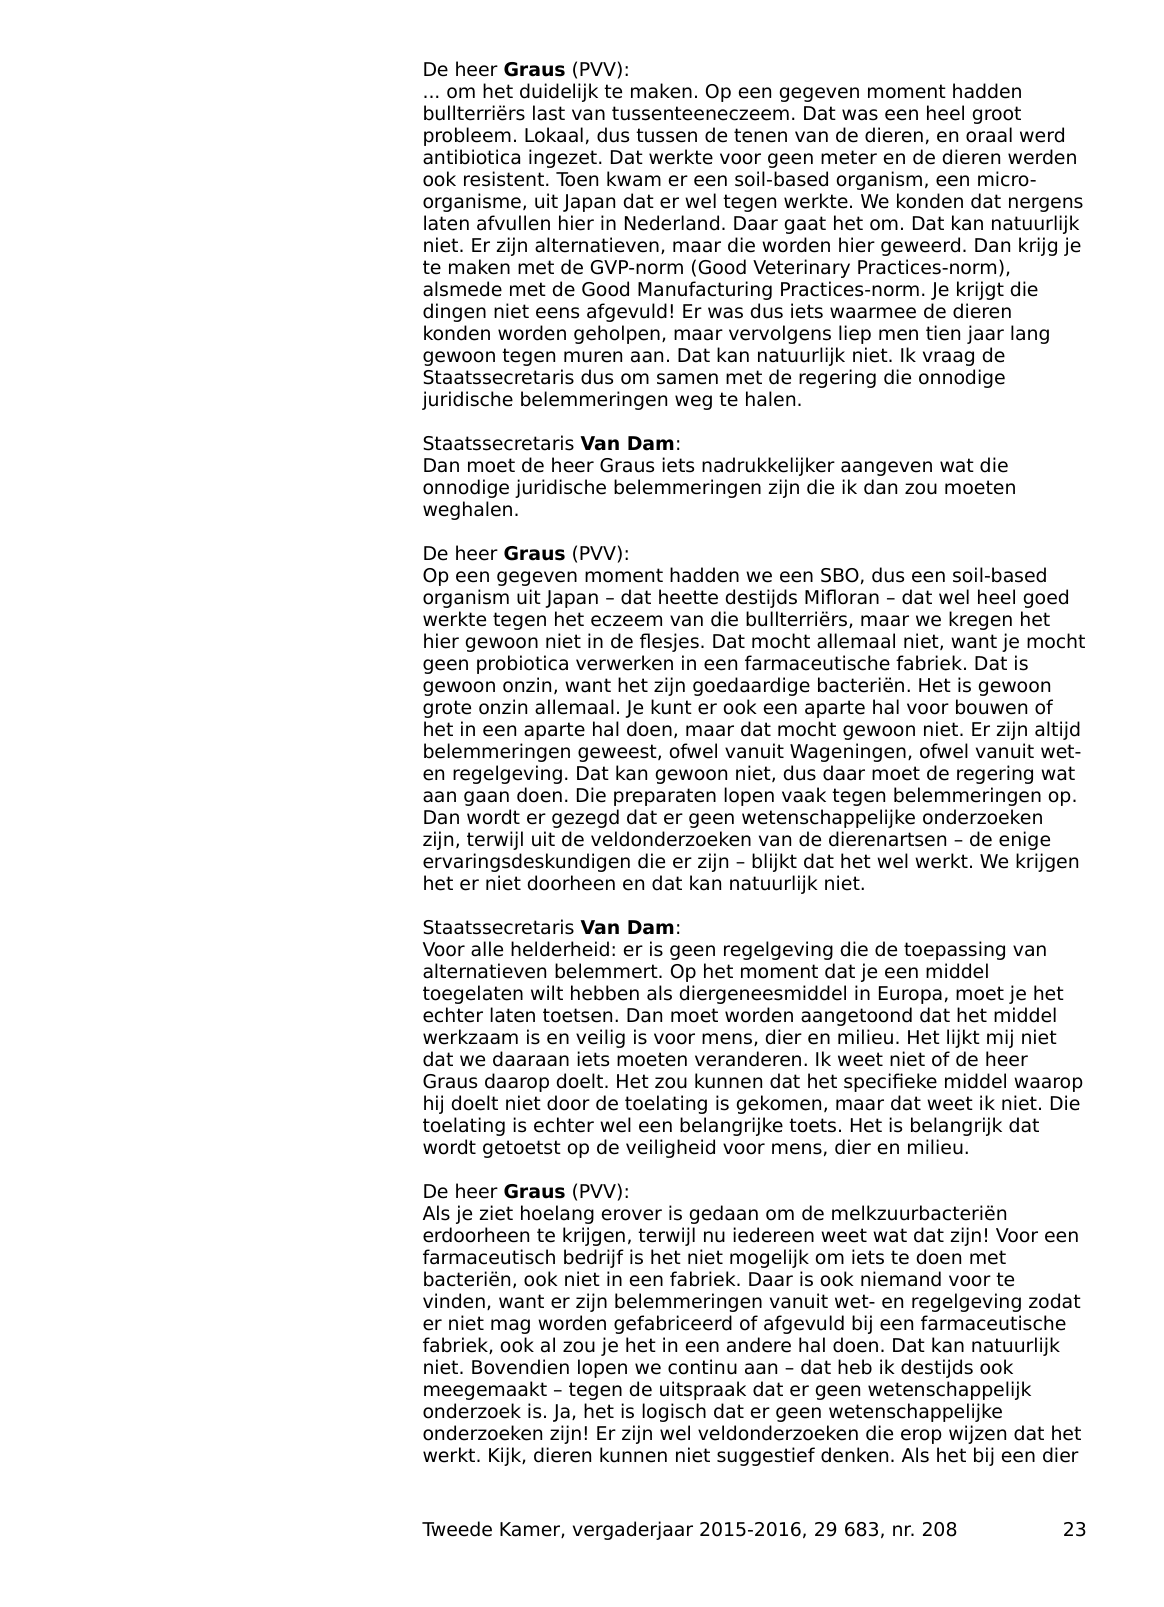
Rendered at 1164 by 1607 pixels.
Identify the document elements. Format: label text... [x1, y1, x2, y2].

text Op een gegeven moment hadden we een SBO, dus een soil-based organism uit Japan – dat heette destijds Mifloran – dat wel heel goed werkte tegen het eczeem van die bullterriërs, maar we kregen het hier gewoon niet in de flesjes. Dat mocht allemaal niet, want je mocht geen probiotica verwerken in een farmaceutische fabriek. Dat is gewoon onzin, want het zijn goedaardige bacteriën. Het is gewoon grote onzin allemaal. Je kunt er ook een aparte hal voor bouwen of het in een aparte hal doen, maar dat mocht gewoon niet. Er zijn altijd belemmeringen geweest, ofwel vanuit Wageningen, ofwel vanuit wet- en regelgeving. Dat kan gewoon niet, dus daar moet de regering wat aan gaan doen. Die preparaten lopen vaak tegen belemmeringen op. Dan wordt er gezegd dat er geen wetenschappelijke onderzoeken zijn, terwijl uit de veldonderzoeken van de dierenartsen – de enige ervaringsdeskundigen die er zijn – blijkt dat het wel werkt. We krijgen het er niet doorheen en dat kan natuurlijk niet. [422, 565, 1087, 895]
text De heer Graus (PVV): [422, 543, 1087, 565]
text Staatssecretaris Van Dam: [422, 917, 1087, 939]
text Dan moet de heer Graus iets nadrukkelijker aangeven wat die onnodige juridische belemmeringen zijn die ik dan zou moeten weghalen. [422, 455, 1087, 521]
text Staatssecretaris Van Dam: [422, 433, 1087, 455]
text De heer Graus (PVV): [422, 59, 1087, 81]
text De heer Graus (PVV): [422, 1181, 1087, 1203]
text Als je ziet hoelang erover is gedaan om de melkzuurbacteriën erdoorheen te krijgen, terwijl nu iedereen weet wat dat zijn! Voor een farmaceutisch bedrijf is het niet mogelijk om iets te doen met bacteriën, ook niet in een fabriek. Daar is ook niemand voor te vinden, want er zijn belemmeringen vanuit wet- en regelgeving zodat er niet mag worden gefabriceerd of afgevuld bij een farmaceutische fabriek, ook al zou je het in een andere hal doen. Dat kan natuurlijk niet. Bovendien lopen we continu aan – dat heb ik destijds ook meegemaakt – tegen de uitspraak dat er geen wetenschappelijk onderzoek is. Ja, het is logisch dat er geen wetenschappelijke onderzoeken zijn! Er zijn wel veldonderzoeken die erop wijzen dat het werkt. Kijk, dieren kunnen niet suggestief denken. Als het bij een dier [422, 1203, 1087, 1467]
text Voor alle helderheid: er is geen regelgeving die de toepassing van alternatieven belemmert. Op het moment dat je een middel toegelaten wilt hebben als diergeneesmiddel in Europa, moet je het echter laten toetsen. Dan moet worden aangetoond dat het middel werkzaam is en veilig is voor mens, dier en milieu. Het lijkt mij niet dat we daaraan iets moeten veranderen. Ik weet niet of de heer Graus daarop doelt. Het zou kunnen dat het specifieke middel waarop hij doelt niet door de toelating is gekomen, maar dat weet ik niet. Die toelating is echter wel een belangrijke toets. Het is belangrijk dat wordt getoetst op de veiligheid voor mens, dier en milieu. [422, 939, 1087, 1159]
text ... om het duidelijk te maken. Op een gegeven moment hadden bullterriërs last van tussenteeneczeem. Dat was een heel groot probleem. Lokaal, dus tussen de tenen van de dieren, en oraal werd antibiotica ingezet. Dat werkte voor geen meter en de dieren werden ook resistent. Toen kwam er een soil-based organism, een micro-organisme, uit Japan dat er wel tegen werkte. We konden dat nergens laten afvullen hier in Nederland. Daar gaat het om. Dat kan natuurlijk niet. Er zijn alternatieven, maar die worden hier geweerd. Dan krijg je te maken met de GVP-norm (Good Veterinary Practices-norm), alsmede met de Good Manufacturing Practices-norm. Je krijgt die dingen niet eens afgevuld! Er was dus iets waarmee de dieren konden worden geholpen, maar vervolgens liep men tien jaar lang gewoon tegen muren aan. Dat kan natuurlijk niet. Ik vraag de Staatssecretaris dus om samen met de regering die onnodige juridische belemmeringen weg te halen. [422, 81, 1087, 411]
